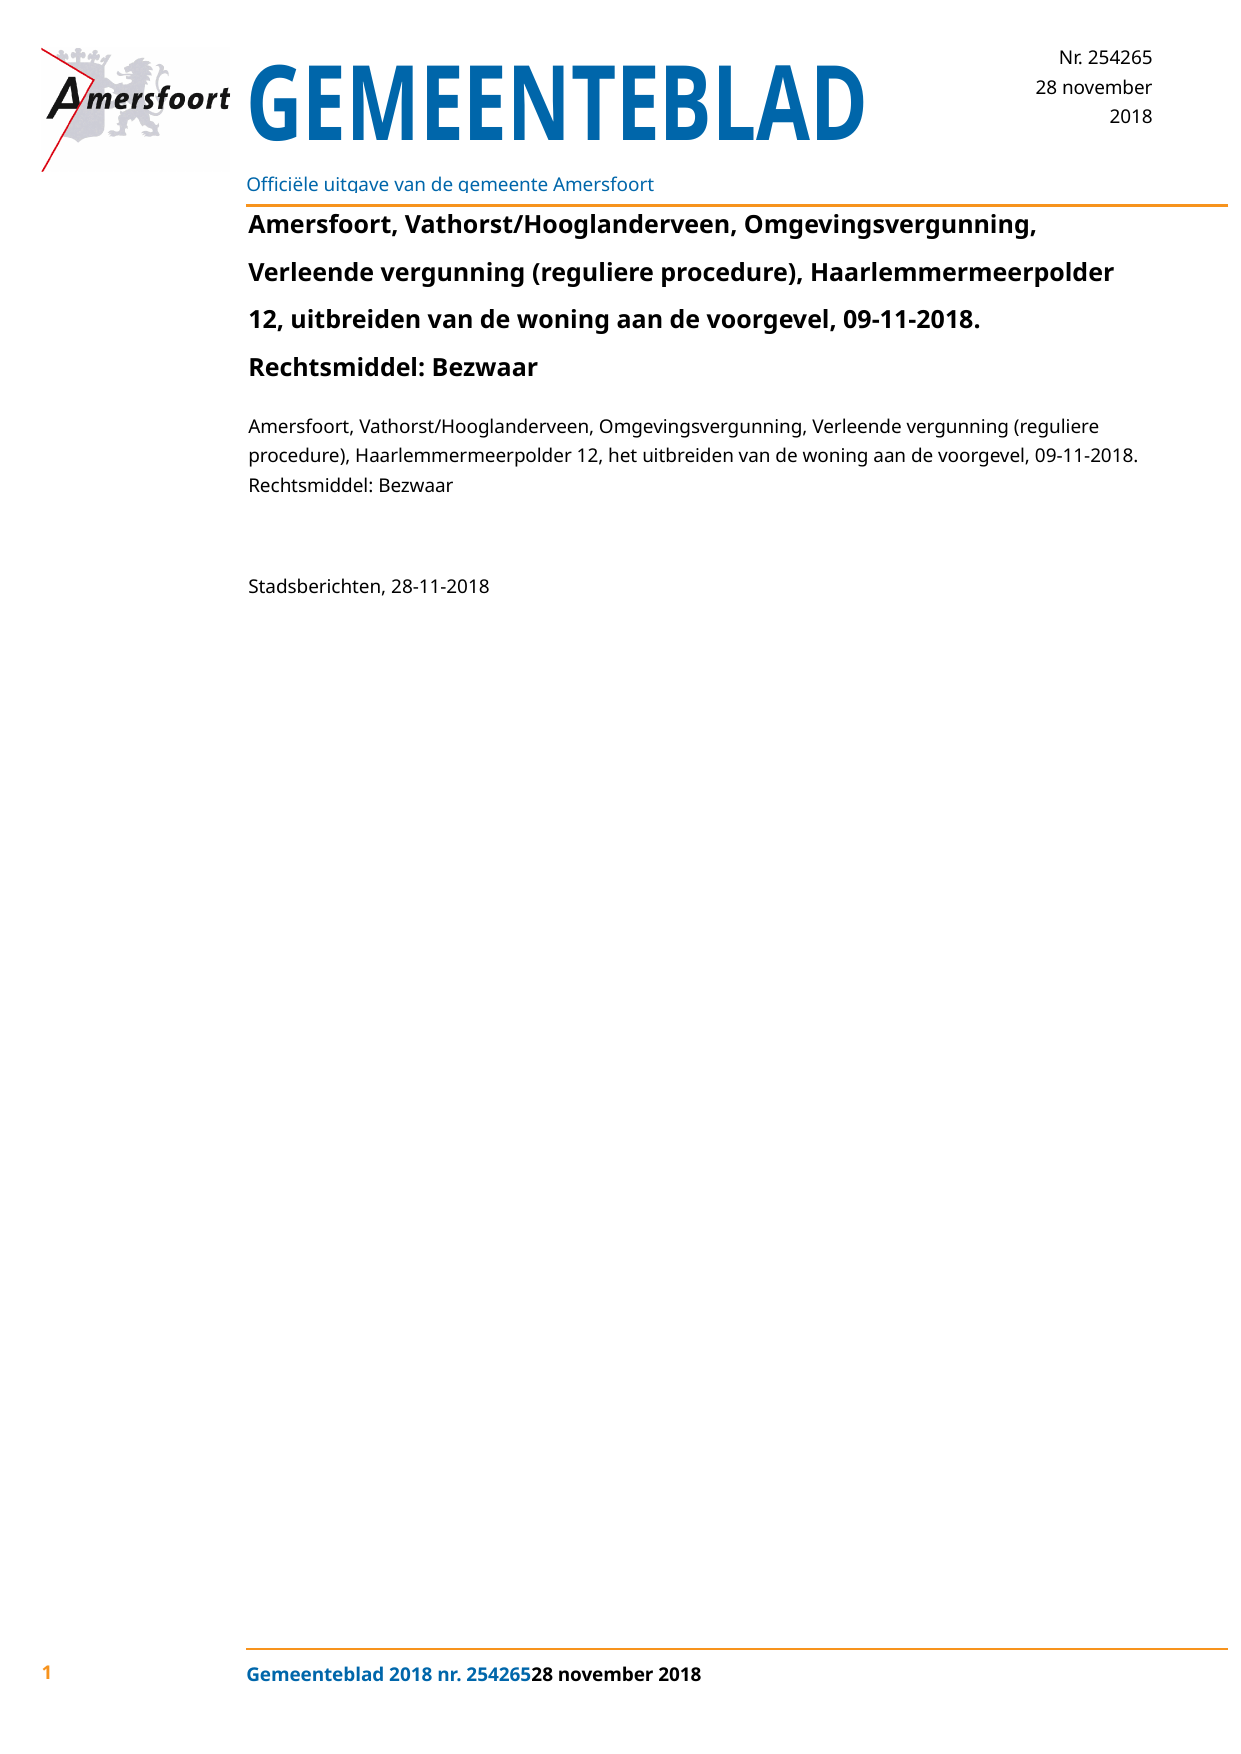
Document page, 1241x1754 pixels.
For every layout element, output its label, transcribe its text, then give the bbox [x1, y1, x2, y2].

text Amersfoort, Vathorst/Hooglanderveen, Omgevingsvergunning, Verleende vergunning (reguliere procedure), Haarlemmermeerpolder 12, het uitbreiden van de woning aan de voorgevel, 09-11-2018. Rechtsmiddel: Bezwaar [248, 413, 1152, 498]
text Amersfoort, Vathorst/Hooglanderveen, Omgevingsvergunning, Verleende vergunning (reguliere procedure), Haarlemmermeerpolder 12, uitbreiden van de woning aan de voorgevel, 09-11-2018. Rechtsmiddel: Bezwaar [248, 207, 1152, 384]
text Stadsberichten, 28-11-2018 [248, 573, 1152, 599]
picture [41, 47, 231, 172]
